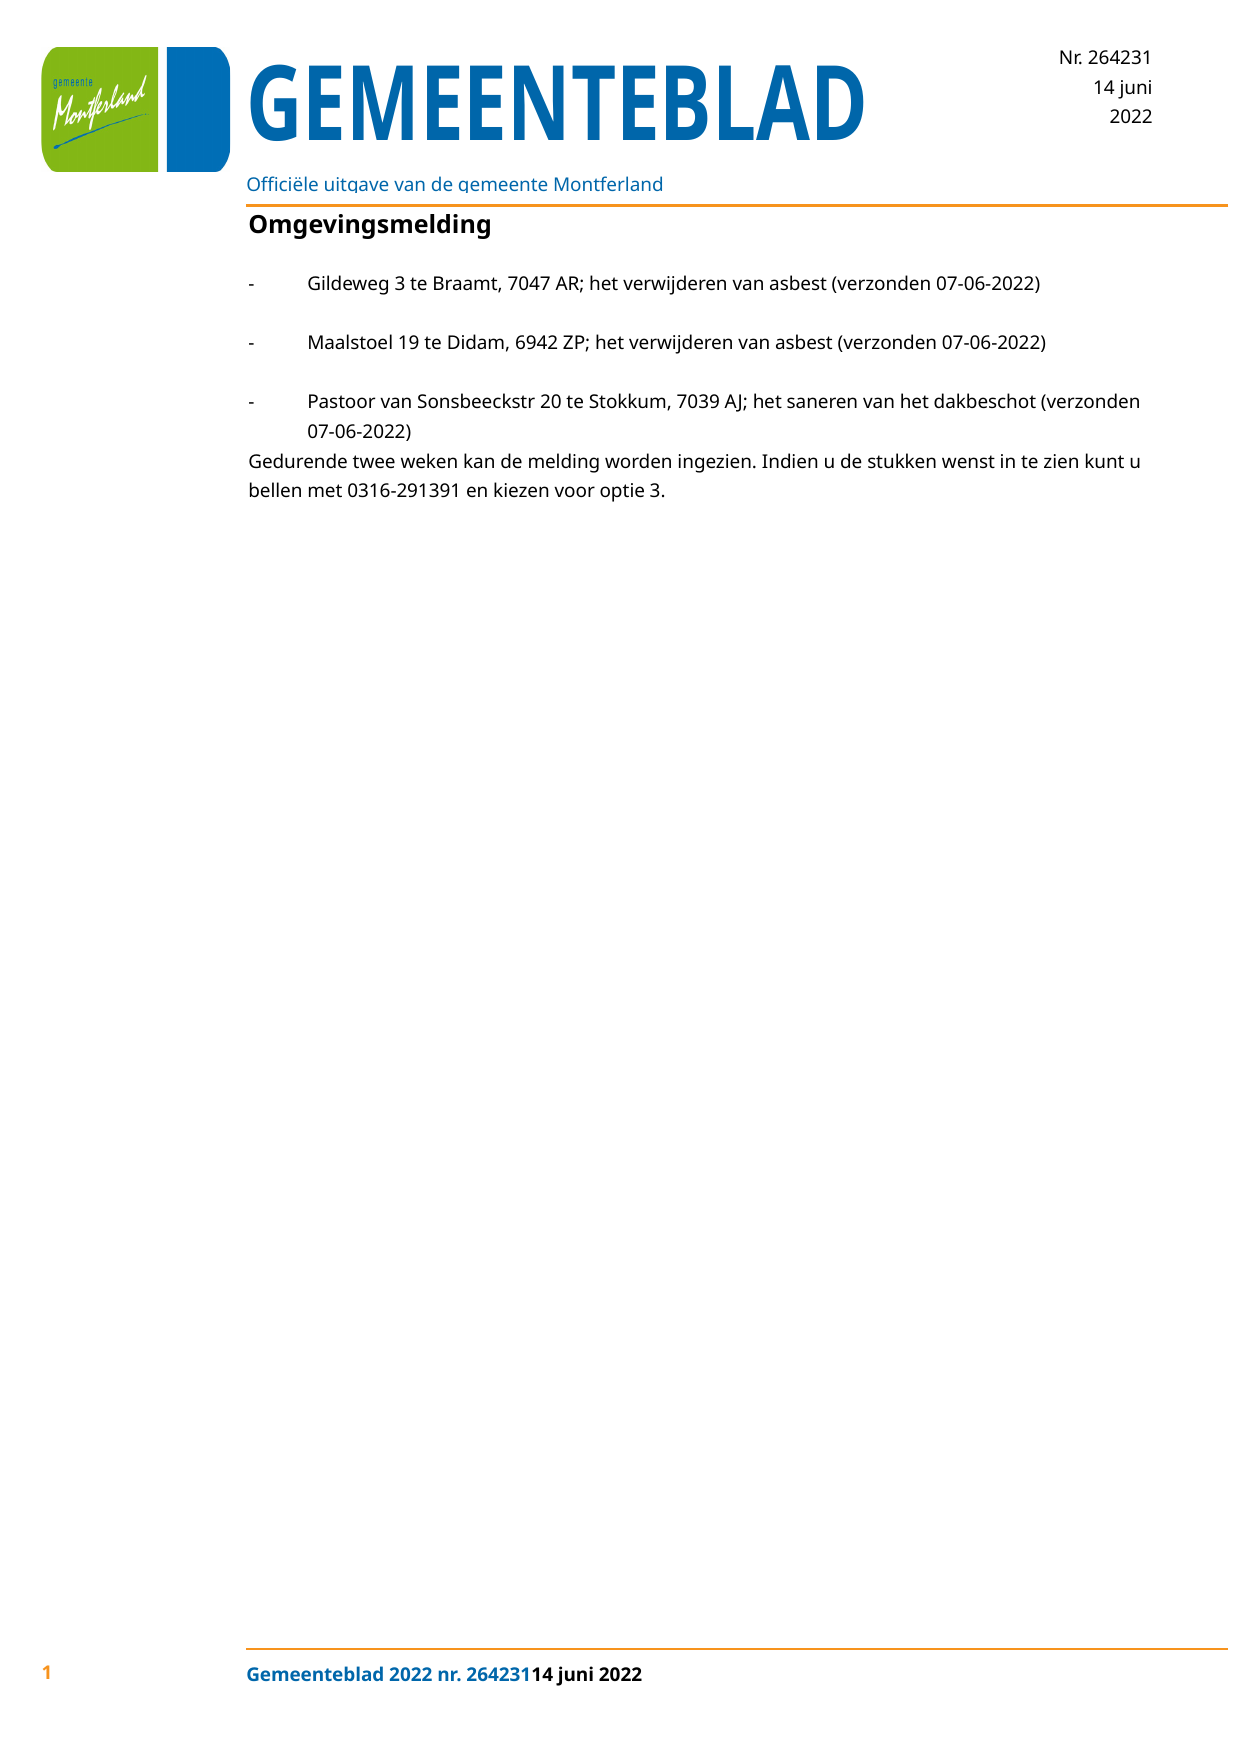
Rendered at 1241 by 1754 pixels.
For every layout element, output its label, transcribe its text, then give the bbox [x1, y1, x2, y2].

text Omgevingsmelding [248, 207, 1152, 241]
text Gedurende twee weken kan de melding worden ingezien. Indien u de stukken wenst in te zien kunt u bellen met 0316-291391 en kiezen voor optie 3. [248, 448, 1152, 503]
picture [41, 47, 231, 172]
list Maalstoel 19 te Didam, 6942 ZP; het verwijderen van asbest (verzonden 07-06-2022) [248, 329, 1152, 355]
list Pastoor van Sonsbeeckstr 20 te Stokkum, 7039 AJ; het saneren van het dakbeschot (verzonden 07-06-2022) [248, 389, 1152, 444]
list Gildeweg 3 te Braamt, 7047 AR; het verwijderen van asbest (verzonden 07-06-2022) [248, 270, 1152, 296]
